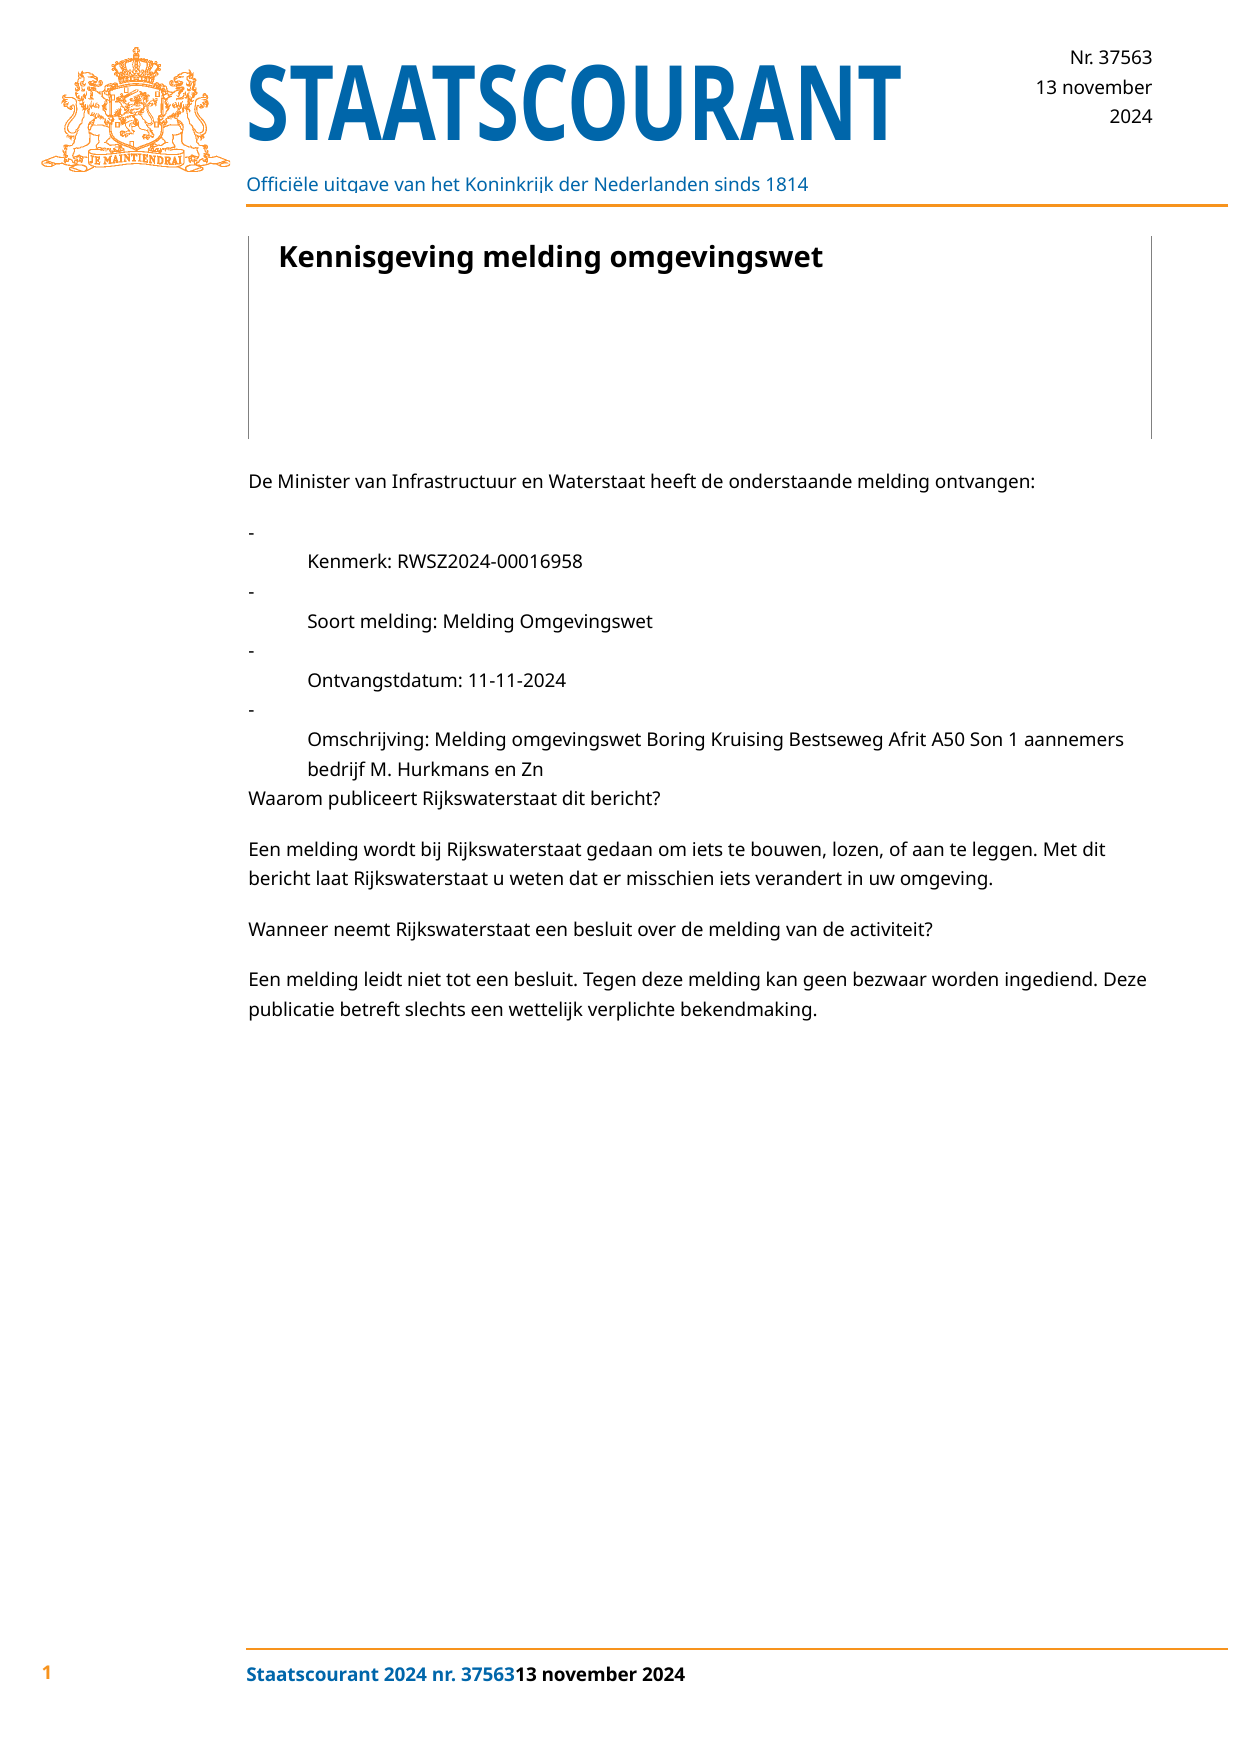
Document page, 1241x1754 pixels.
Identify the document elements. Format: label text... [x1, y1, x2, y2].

list Kenmerk: RWSZ2024-00016958 [248, 549, 1152, 574]
table_header [1090, 236, 1151, 413]
text Een melding wordt bij Rijkswaterstaat gedaan om iets te bouwen, lozen, of aan te leggen. Met dit bericht laat Rijkswaterstaat u weten dat er misschien iets verandert in uw omgeving. [248, 836, 1152, 891]
table_header [850, 414, 1151, 439]
table_header [850, 236, 912, 413]
text Waarom publiceert Rijkswaterstaat dit bericht? [248, 785, 1152, 811]
table_header Kennisgeving melding omgevingswet [249, 236, 850, 439]
list Omschrijving: Melding omgevingswet Boring Kruising Bestseweg Afrit A50 Son 1 aannemers bedrijf M. Hurkmans en Zn [248, 726, 1152, 781]
text De Minister van Infrastructuur en Waterstaat heeft de onderstaande melding ontvangen: [248, 469, 1152, 494]
list Soort melding: Melding Omgevingswet [248, 608, 1152, 633]
picture [41, 47, 231, 172]
list Ontvangstdatum: 11-11-2024 [248, 667, 1152, 693]
text Wanneer neemt Rijkswaterstaat een besluit over de melding van de activiteit? [248, 916, 1152, 941]
picture [912, 236, 1090, 414]
text Een melding leidt niet tot een besluit. Tegen deze melding kan geen bezwaar worden ingediend. Deze publicatie betreft slechts een wettelijk verplichte bekendmaking. [248, 966, 1152, 1021]
